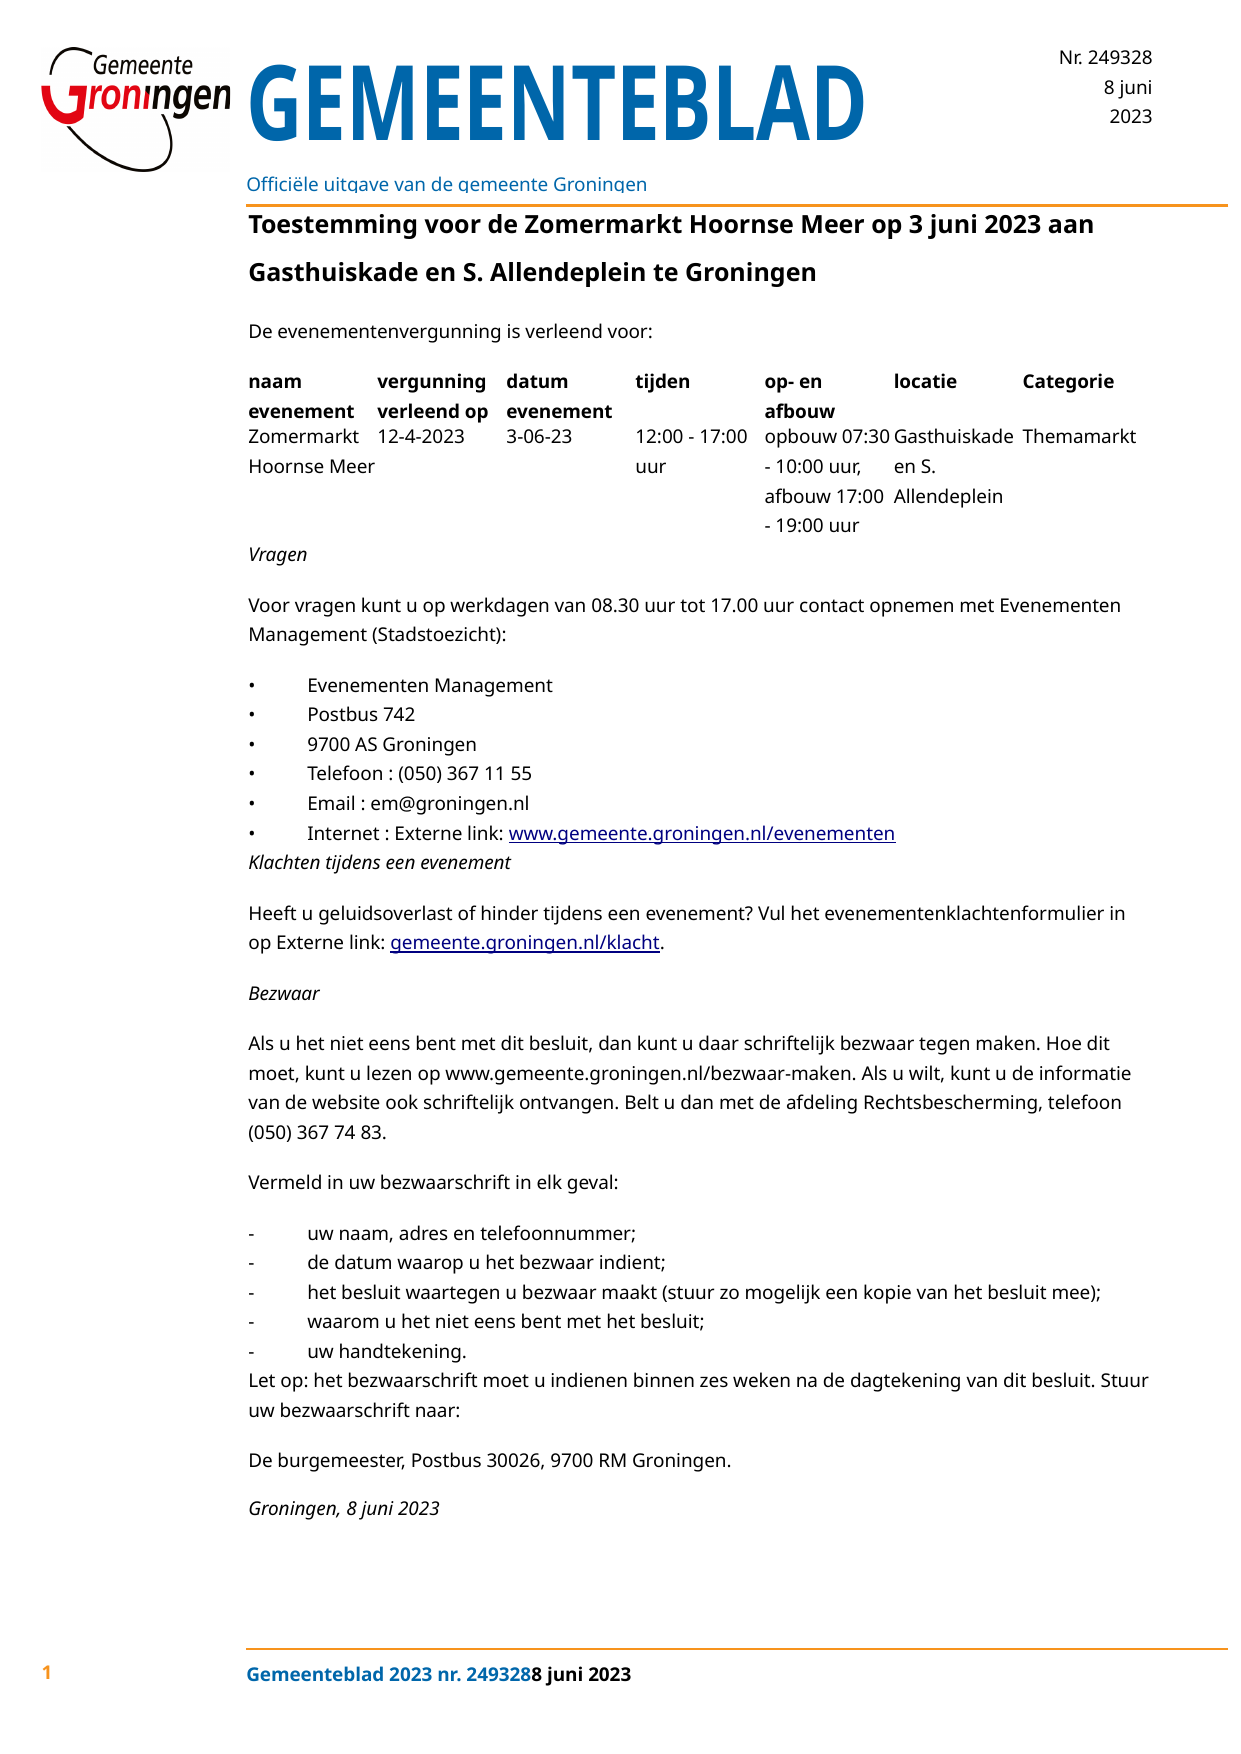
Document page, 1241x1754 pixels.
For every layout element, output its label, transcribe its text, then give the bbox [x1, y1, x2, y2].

table_header locatie [894, 369, 1022, 424]
table_cell opbouw 07:30 - 10:00 uur, afbouw 17:00 - 19:00 uur [764, 424, 893, 538]
list het besluit waartegen u bezwaar maakt (stuur zo mogelijk een kopie van het besluit mee); [248, 1279, 1152, 1305]
table_cell 3-06-23 [506, 424, 635, 538]
text Klachten tijdens een evenement [248, 849, 1152, 875]
text Groningen, 8 juni 2023 [248, 1496, 1152, 1521]
table_header vergunning verleend op [377, 369, 506, 424]
table_header naam evenement [248, 369, 377, 424]
list 9700 AS Groningen [248, 731, 1152, 757]
text Heeft u geluidsoverlast of hinder tijdens een evenement? Vul het evenementenklachtenformulier in op Externe link: gemeente.groningen.nl/klacht. [248, 900, 1152, 955]
text De burgemeester, Postbus 30026, 9700 RM Groningen. [248, 1448, 1152, 1473]
list waarom u het niet eens bent met het besluit; [248, 1308, 1152, 1334]
list Telefoon : (050) 367 11 55 [248, 761, 1152, 786]
table_cell Zomermarkt Hoornse Meer [248, 424, 377, 538]
list uw handtekening. [248, 1338, 1152, 1364]
table_cell Gasthuiskade en S. Allendeplein [894, 424, 1022, 538]
table_header tijden [635, 369, 764, 424]
text Vermeld in uw bezwaarschrift in elk geval: [248, 1169, 1152, 1195]
text Toestemming voor de Zomermarkt Hoornse Meer op 3 juni 2023 aan Gasthuiskade en S. Allendeplein te Groningen [248, 207, 1152, 288]
table_cell Themamarkt [1023, 424, 1152, 538]
list Evenementen Management [248, 672, 1152, 698]
table_header op- en afbouw [764, 369, 893, 424]
table_header datum evenement [506, 369, 635, 424]
list Internet : Externe link: www.gemeente.groningen.nl/evenementen [248, 820, 1152, 846]
text Als u het niet eens bent met dit besluit, dan kunt u daar schriftelijk bezwaar tegen maken. Hoe dit moet, kunt u lezen op www.gemeente.groningen.nl/bezwaar-maken. Als u wilt, kunt u de informatie van de website ook schriftelijk ontvangen. Belt u dan met de afdeling Rechtsbescherming, telefoon (050) 367 74 83. [248, 1030, 1152, 1145]
picture [41, 47, 231, 172]
list uw naam, adres en telefoonnummer; [248, 1220, 1152, 1246]
text Bezwaar [248, 980, 1152, 1006]
text De evenementenvergunning is verleend voor: [248, 318, 1152, 344]
text Voor vragen kunt u op werkdagen van 08.30 uur tot 17.00 uur contact opnemen met Evenementen Management (Stadstoezicht): [248, 592, 1152, 647]
list de datum waarop u het bezwaar indient; [248, 1249, 1152, 1275]
list Email : em@groningen.nl [248, 790, 1152, 816]
table_header Categorie [1023, 369, 1152, 424]
text Let op: het bezwaarschrift moet u indienen binnen zes weken na de dagtekening van dit besluit. Stuur uw bezwaarschrift naar: [248, 1368, 1152, 1423]
table_cell 12:00 - 17:00 uur [635, 424, 764, 538]
table_cell 12-4-2023 [377, 424, 506, 538]
text Vragen [248, 541, 1152, 567]
list Postbus 742 [248, 701, 1152, 727]
